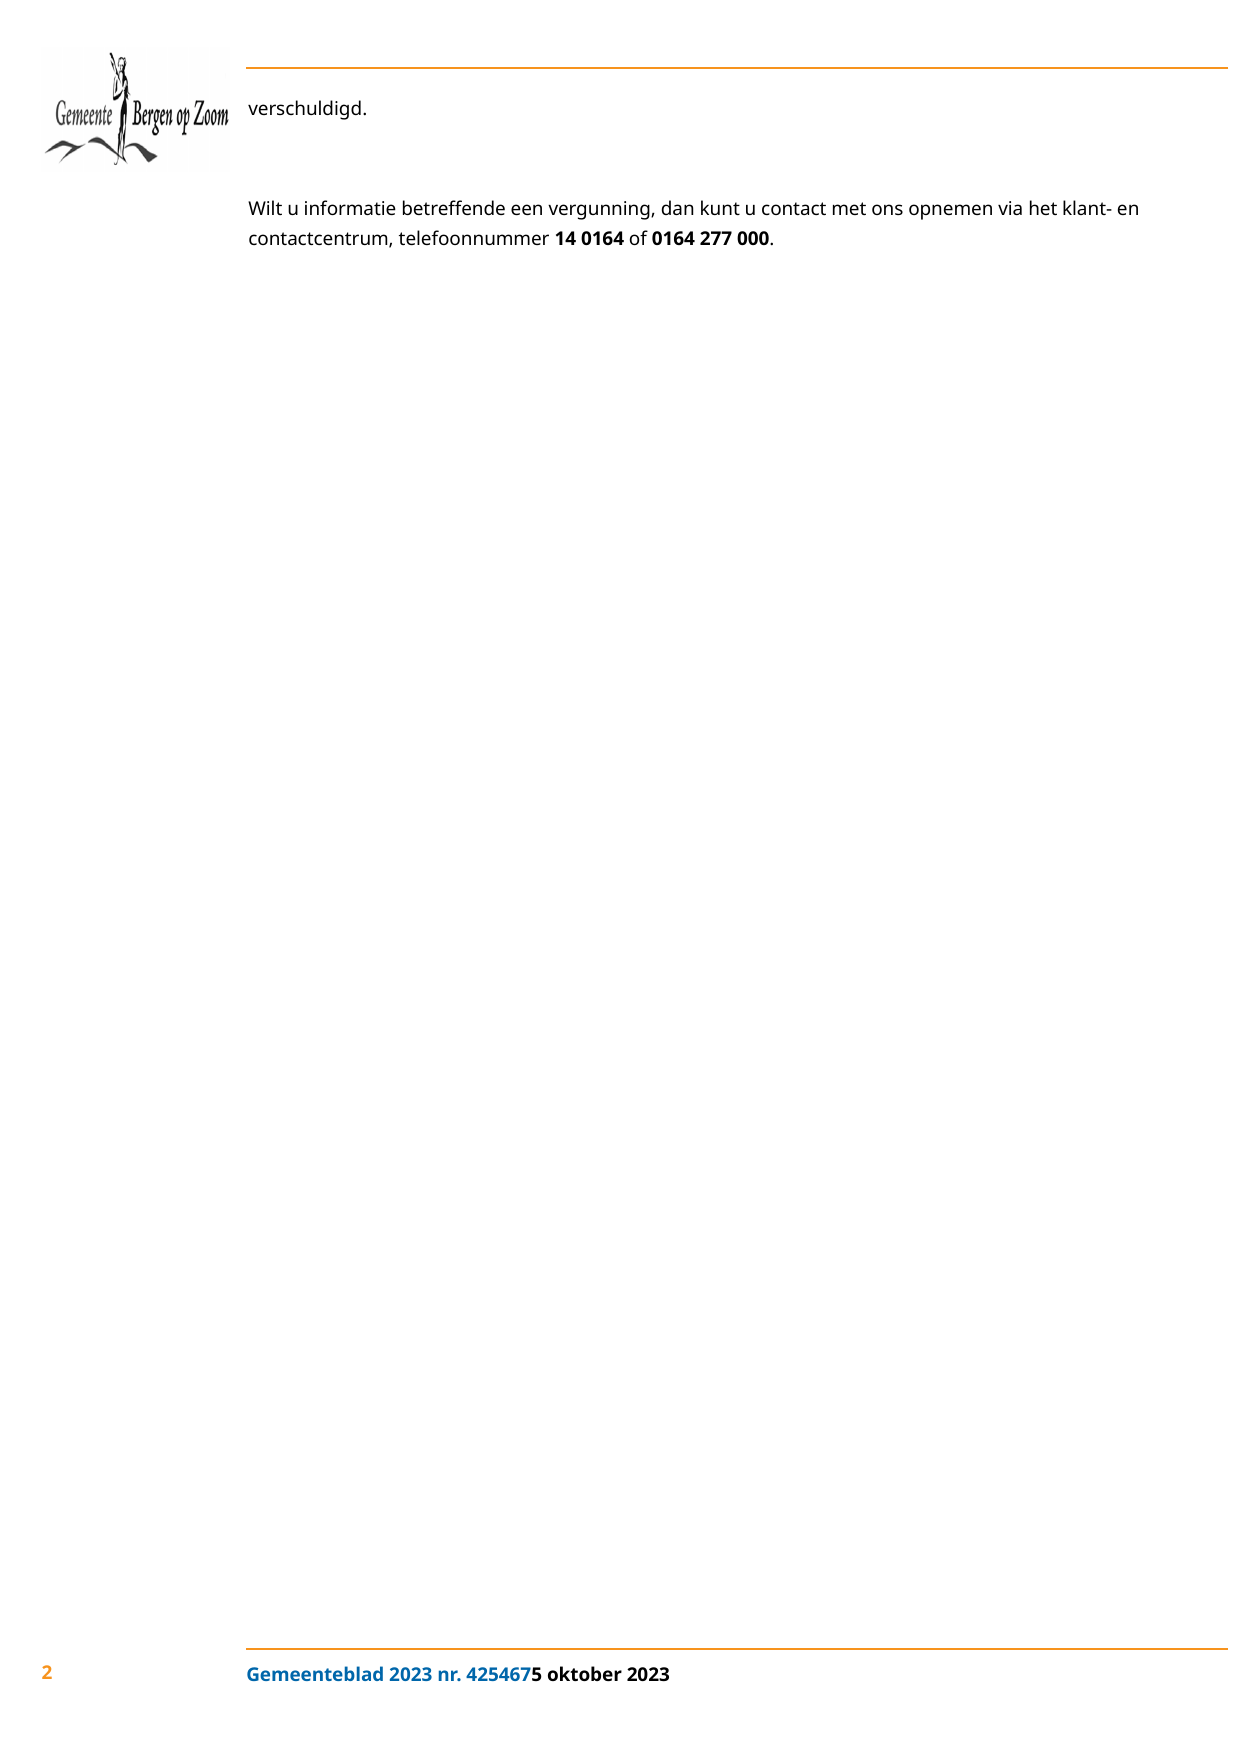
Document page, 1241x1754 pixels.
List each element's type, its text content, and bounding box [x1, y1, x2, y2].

picture [41, 47, 231, 172]
text verschuldigd. [248, 95, 1152, 121]
text Wilt u informatie betreffende een vergunning, dan kunt u contact met ons opnemen via het klant- en contactcentrum, telefoonnummer 14 0164 of 0164 277 000. [248, 196, 1152, 251]
